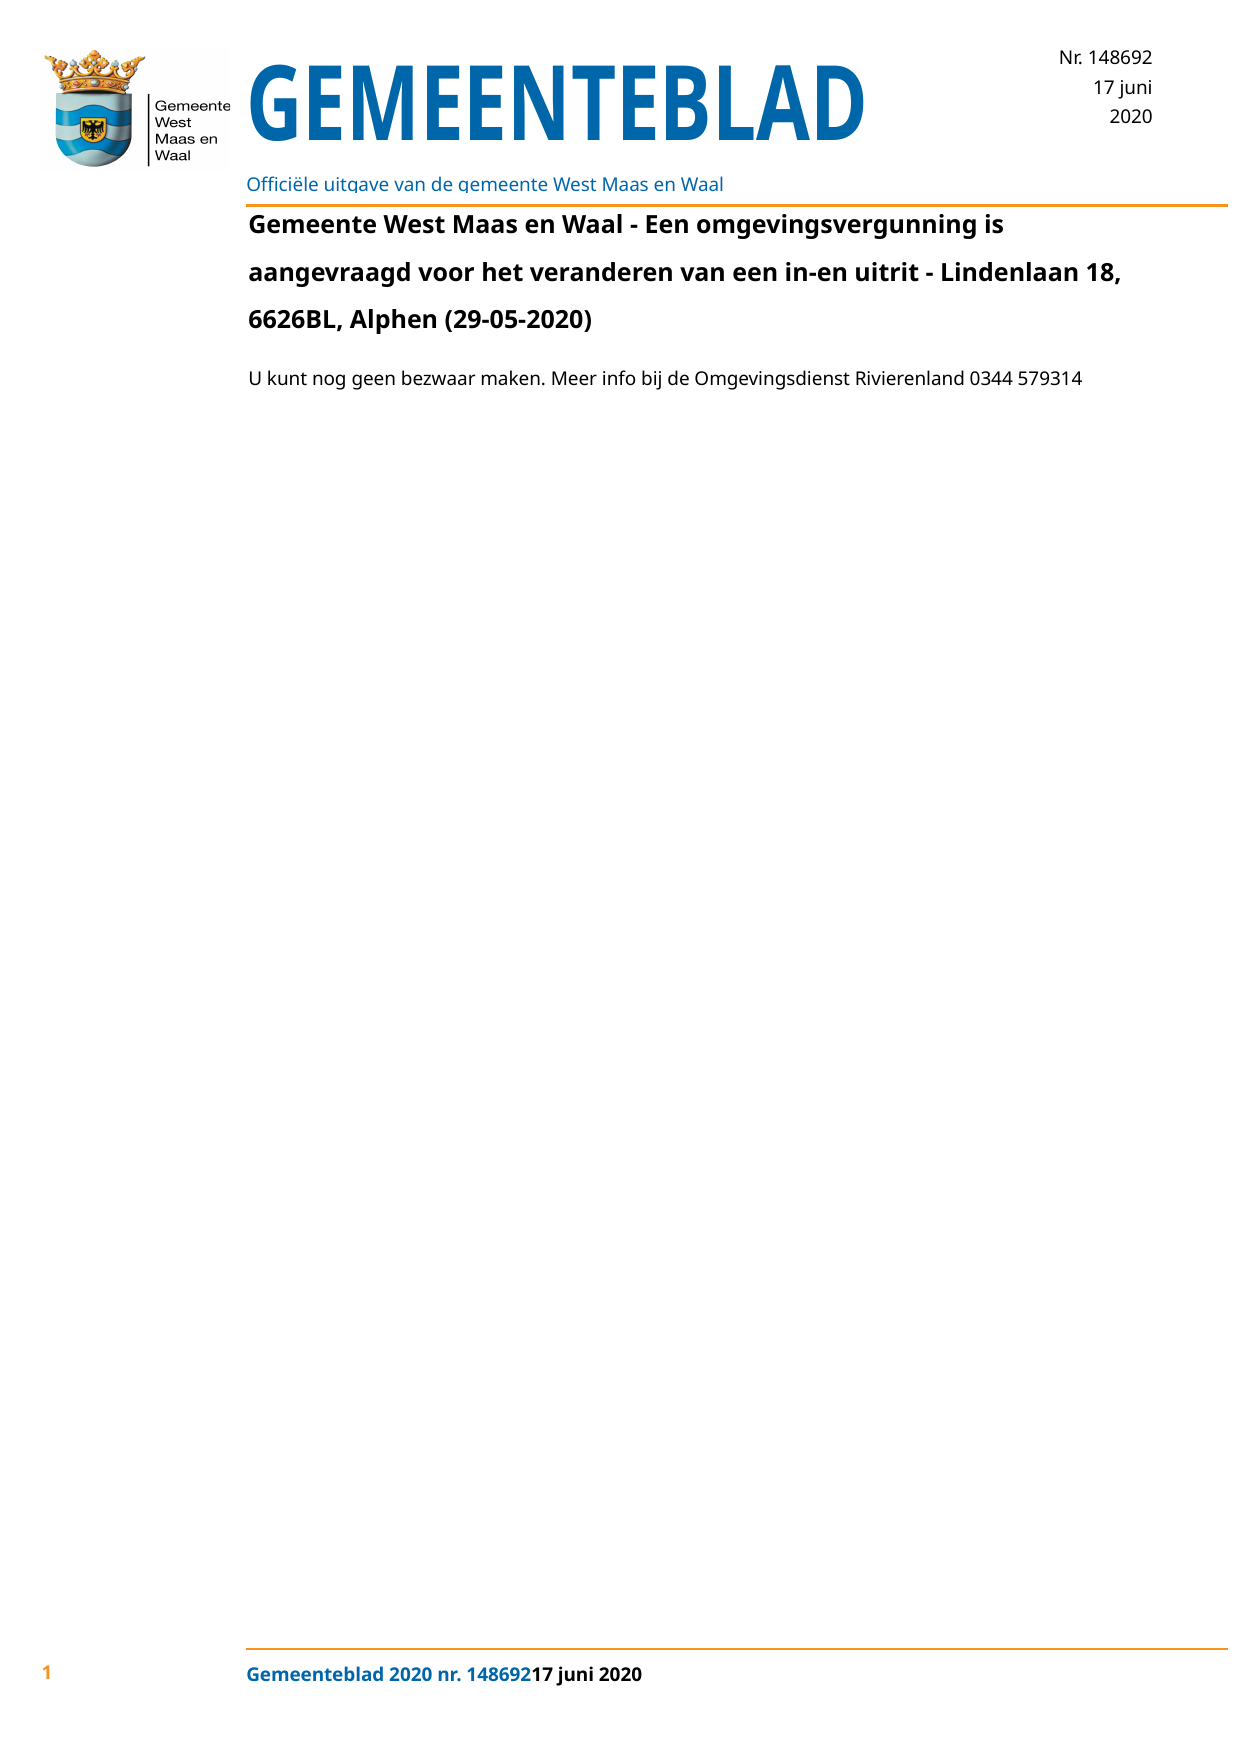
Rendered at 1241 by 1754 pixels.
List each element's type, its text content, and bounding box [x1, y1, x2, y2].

picture [41, 47, 231, 172]
text Gemeente West Maas en Waal - Een omgevingsvergunning is aangevraagd voor het veranderen van een in-en uitrit - Lindenlaan 18, 6626BL, Alphen (29-05-2020) [248, 207, 1152, 336]
text U kunt nog geen bezwaar maken. Meer info bij de Omgevingsdienst Rivierenland 0344 579314 [248, 366, 1152, 391]
